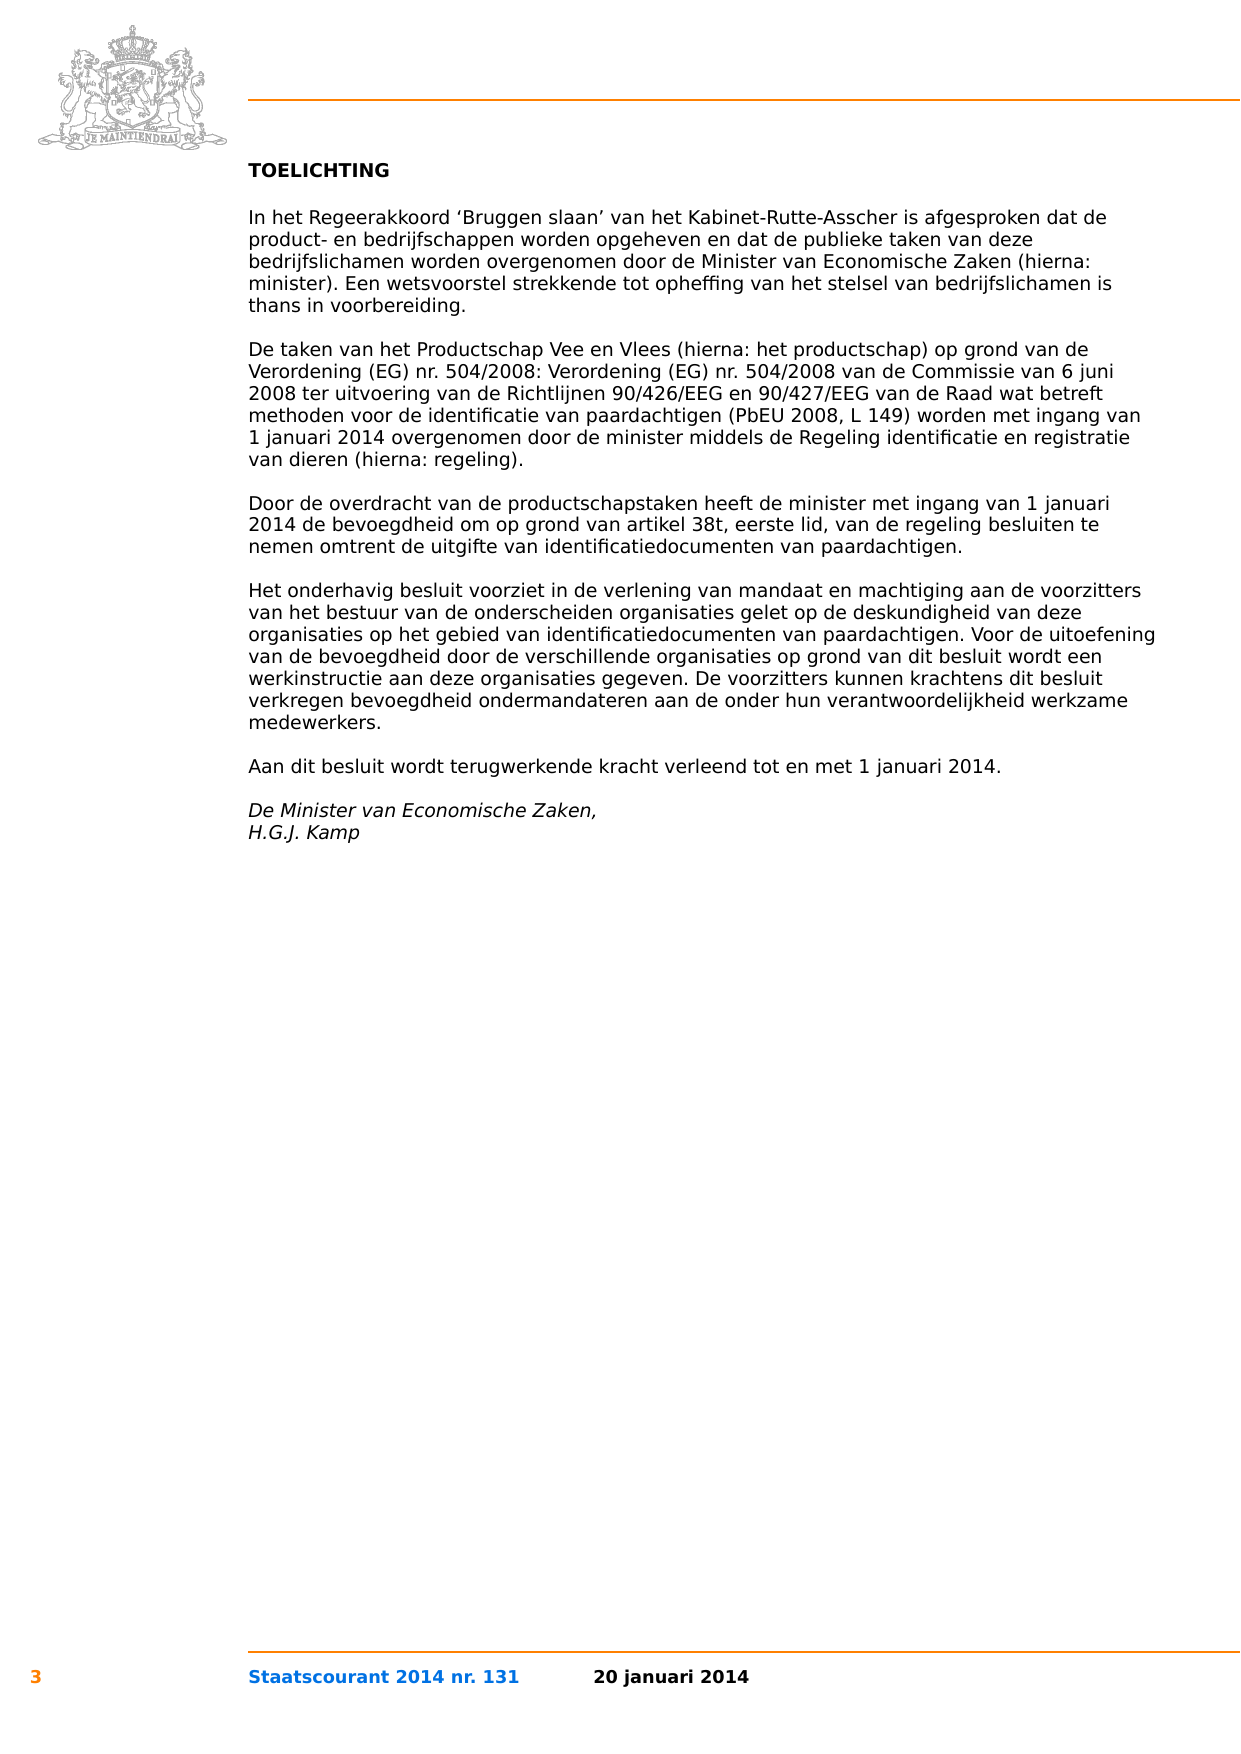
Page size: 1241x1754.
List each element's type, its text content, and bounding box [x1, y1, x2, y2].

picture [38, 25, 227, 150]
text Door de overdracht van de productschapstaken heeft de minister met ingang van 1 januari 2014 de bevoegdheid om op grond van artikel 38t, eerste lid, van de regeling besluiten te nemen omtrent de uitgifte van identificatiedocumenten van paardachtigen. [248, 492, 1163, 558]
text De Minister van Economische Zaken, H.G.J. Kamp [248, 800, 1163, 844]
subtitle TOELICHTING [248, 160, 1163, 182]
text In het Regeerakkoord ‘Bruggen slaan’ van het Kabinet-Rutte-Asscher is afgesproken dat de product- en bedrijfschappen worden opgeheven en dat de publieke taken van deze bedrijfslichamen worden overgenomen door de Minister van Economische Zaken (hierna: minister). Een wetsvoorstel strekkende tot opheffing van het stelsel van bedrijfslichamen is thans in voorbereiding. [248, 207, 1163, 317]
text Aan dit besluit wordt terugwerkende kracht verleend tot en met 1 januari 2014. [248, 756, 1163, 778]
text De taken van het Productschap Vee en Vlees (hierna: het productschap) op grond van de Verordening (EG) nr. 504/2008: Verordening (EG) nr. 504/2008 van de Commissie van 6 juni 2008 ter uitvoering van de Richtlijnen 90/426/EEG en 90/427/EEG van de Raad wat betreft methoden voor de identificatie van paardachtigen (PbEU 2008, L 149) worden met ingang van 1 januari 2014 overgenomen door de minister middels de Regeling identificatie en registratie van dieren (hierna: regeling). [248, 339, 1163, 471]
text Het onderhavig besluit voorziet in de verlening van mandaat en machtiging aan de voorzitters van het bestuur van de onderscheiden organisaties gelet op de deskundigheid van deze organisaties op het gebied van identificatiedocumenten van paardachtigen. Voor de uitoefening van de bevoegdheid door de verschillende organisaties op grond van dit besluit wordt een werkinstructie aan deze organisaties gegeven. De voorzitters kunnen krachtens dit besluit verkregen bevoegdheid ondermandateren aan de onder hun verantwoordelijkheid werkzame medewerkers. [248, 580, 1163, 734]
